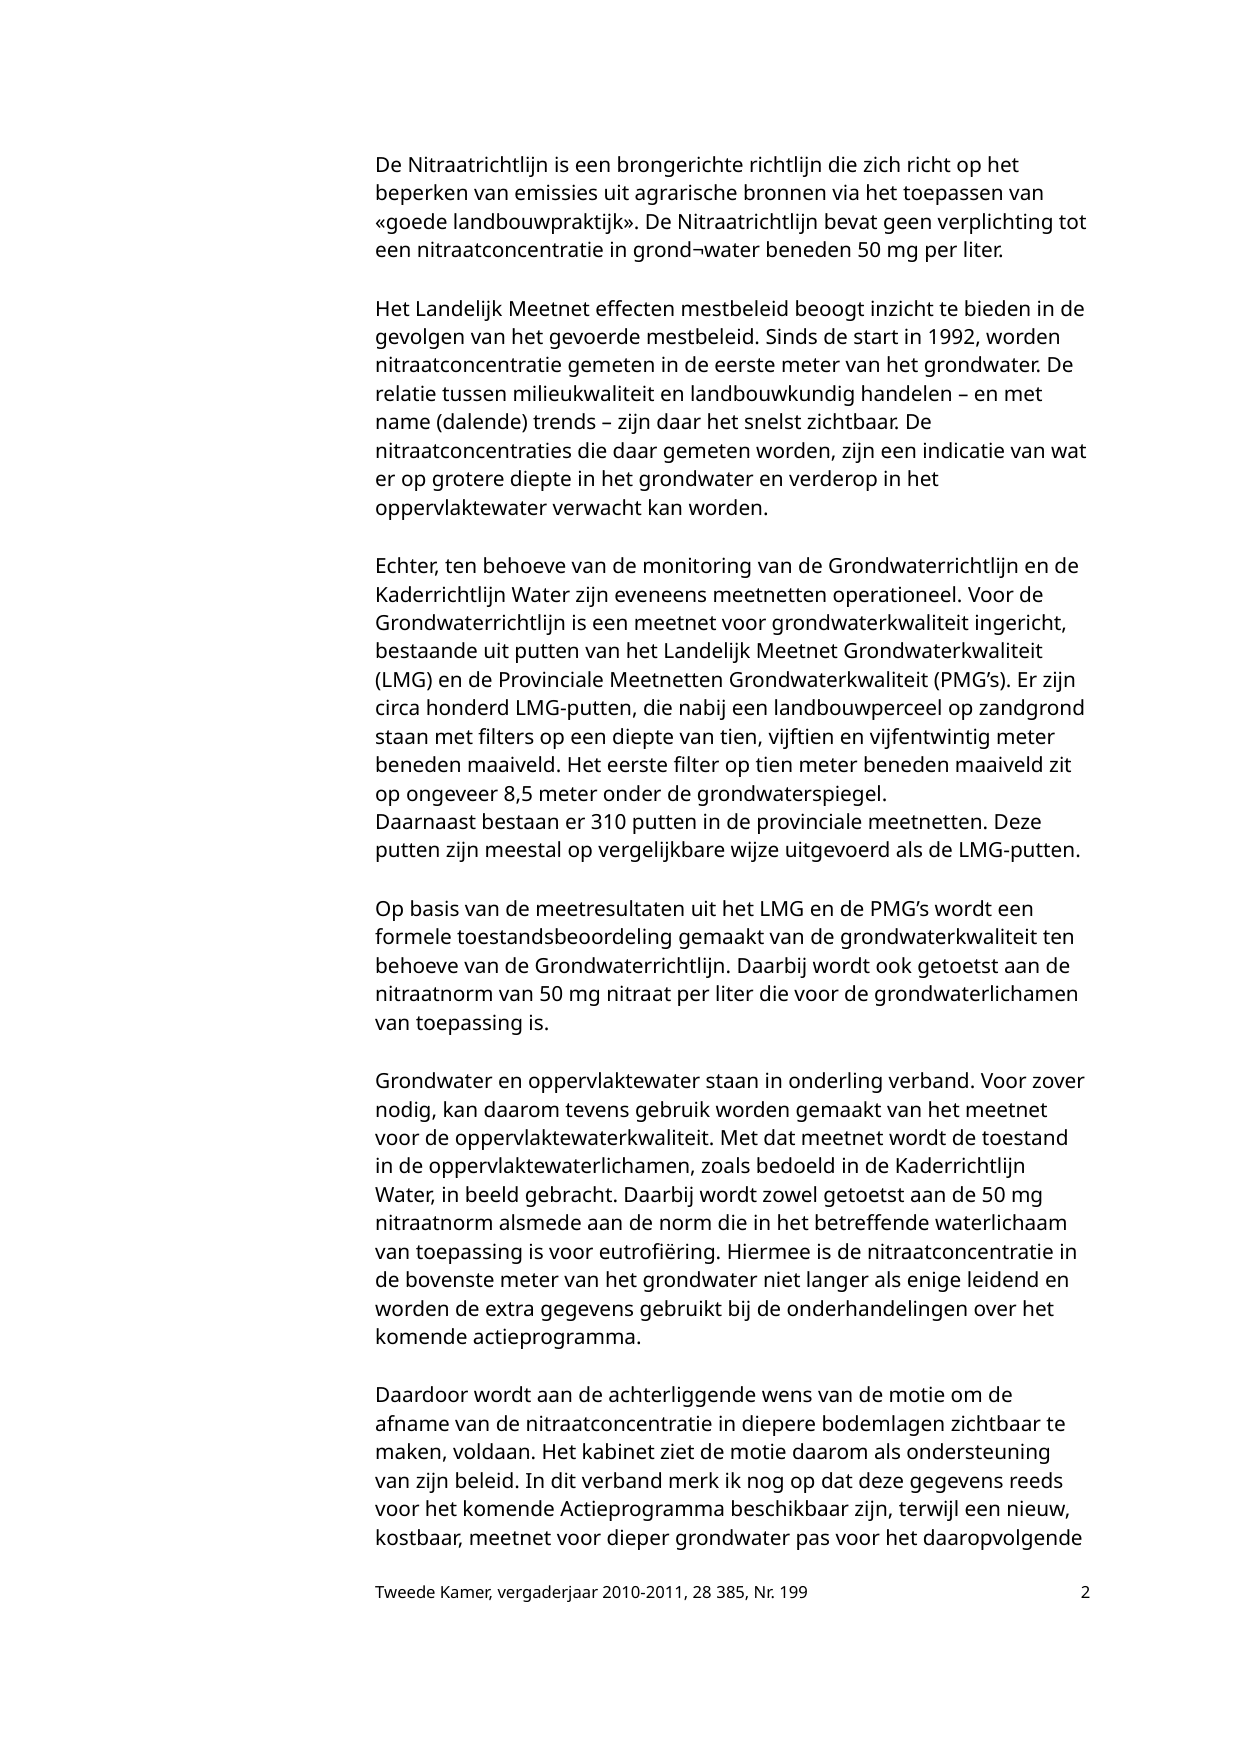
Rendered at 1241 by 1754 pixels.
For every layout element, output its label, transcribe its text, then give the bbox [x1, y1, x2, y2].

text Het Landelijk Meetnet effecten mestbeleid beoogt inzicht te bieden in de gevolgen van het gevoerde mestbeleid. Sinds de start in 1992, worden nitraatconcentratie gemeten in de eerste meter van het grondwater. De relatie tussen milieukwaliteit en landbouwkundig handelen – en met name (dalende) trends – zijn daar het snelst zichtbaar. De nitraatconcentraties die daar gemeten worden, zijn een indicatie van wat er op grotere diepte in het grondwater en verderop in het oppervlaktewater verwacht kan worden. [375, 294, 1090, 521]
text Daarnaast bestaan er 310 putten in de provinciale meetnetten. Deze putten zijn meestal op vergelijkbare wijze uitgevoerd als de LMG-putten. [375, 807, 1090, 864]
text Daardoor wordt aan de achterliggende wens van de motie om de afname van de nitraatconcentratie in diepere bodemlagen zichtbaar te maken, voldaan. Het kabinet ziet de motie daarom als ondersteuning van zijn beleid. In dit verband merk ik nog op dat deze gegevens reeds voor het komende Actieprogramma beschikbaar zijn, terwijl een nieuw, kostbaar, meetnet voor dieper grondwater pas voor het daaropvolgende [375, 1381, 1090, 1551]
text De Nitraatrichtlijn is een brongerichte richtlijn die zich richt op het beperken van emissies uit agrarische bronnen via het toepassen van «goede landbouwpraktijk». De Nitraatrichtlijn bevat geen verplichting tot een nitraatconcentratie in grond¬water beneden 50 mg per liter. [375, 150, 1090, 264]
text Echter, ten behoeve van de monitoring van de Grondwaterrichtlijn en de Kaderrichtlijn Water zijn eveneens meetnetten operationeel. Voor de Grondwaterrichtlijn is een meetnet voor grondwaterkwaliteit ingericht, bestaande uit putten van het Landelijk Meetnet Grondwaterkwaliteit (LMG) en de Provinciale Meetnetten Grondwaterkwaliteit (PMG’s). Er zijn circa honderd LMG-putten, die nabij een landbouwperceel op zandgrond staan met filters op een diepte van tien, vijftien en vijfentwintig meter beneden maaiveld. Het eerste filter op tien meter beneden maaiveld zit op ongeveer 8,5 meter onder de grondwaterspiegel. [375, 551, 1090, 807]
text Grondwater en oppervlaktewater staan in onderling verband. Voor zover nodig, kan daarom tevens gebruik worden gemaakt van het meetnet voor de oppervlaktewaterkwaliteit. Met dat meetnet wordt de toestand in de oppervlaktewaterlichamen, zoals bedoeld in de Kaderrichtlijn Water, in beeld gebracht. Daarbij wordt zowel getoetst aan de 50 mg nitraatnorm alsmede aan de norm die in het betreffende waterlichaam van toepassing is voor eutrofiëring. Hiermee is de nitraatconcentratie in de bovenste meter van het grondwater niet langer als enige leidend en worden de extra gegevens gebruikt bij de onderhandelingen over het komende actieprogramma. [375, 1066, 1090, 1351]
text Op basis van de meetresultaten uit het LMG en de PMG’s wordt een formele toestandsbeoordeling gemaakt van de grondwaterkwaliteit ten behoeve van de Grondwaterrichtlijn. Daarbij wordt ook getoetst aan de nitraatnorm van 50 mg nitraat per liter die voor de grondwaterlichamen van toepassing is. [375, 894, 1090, 1036]
